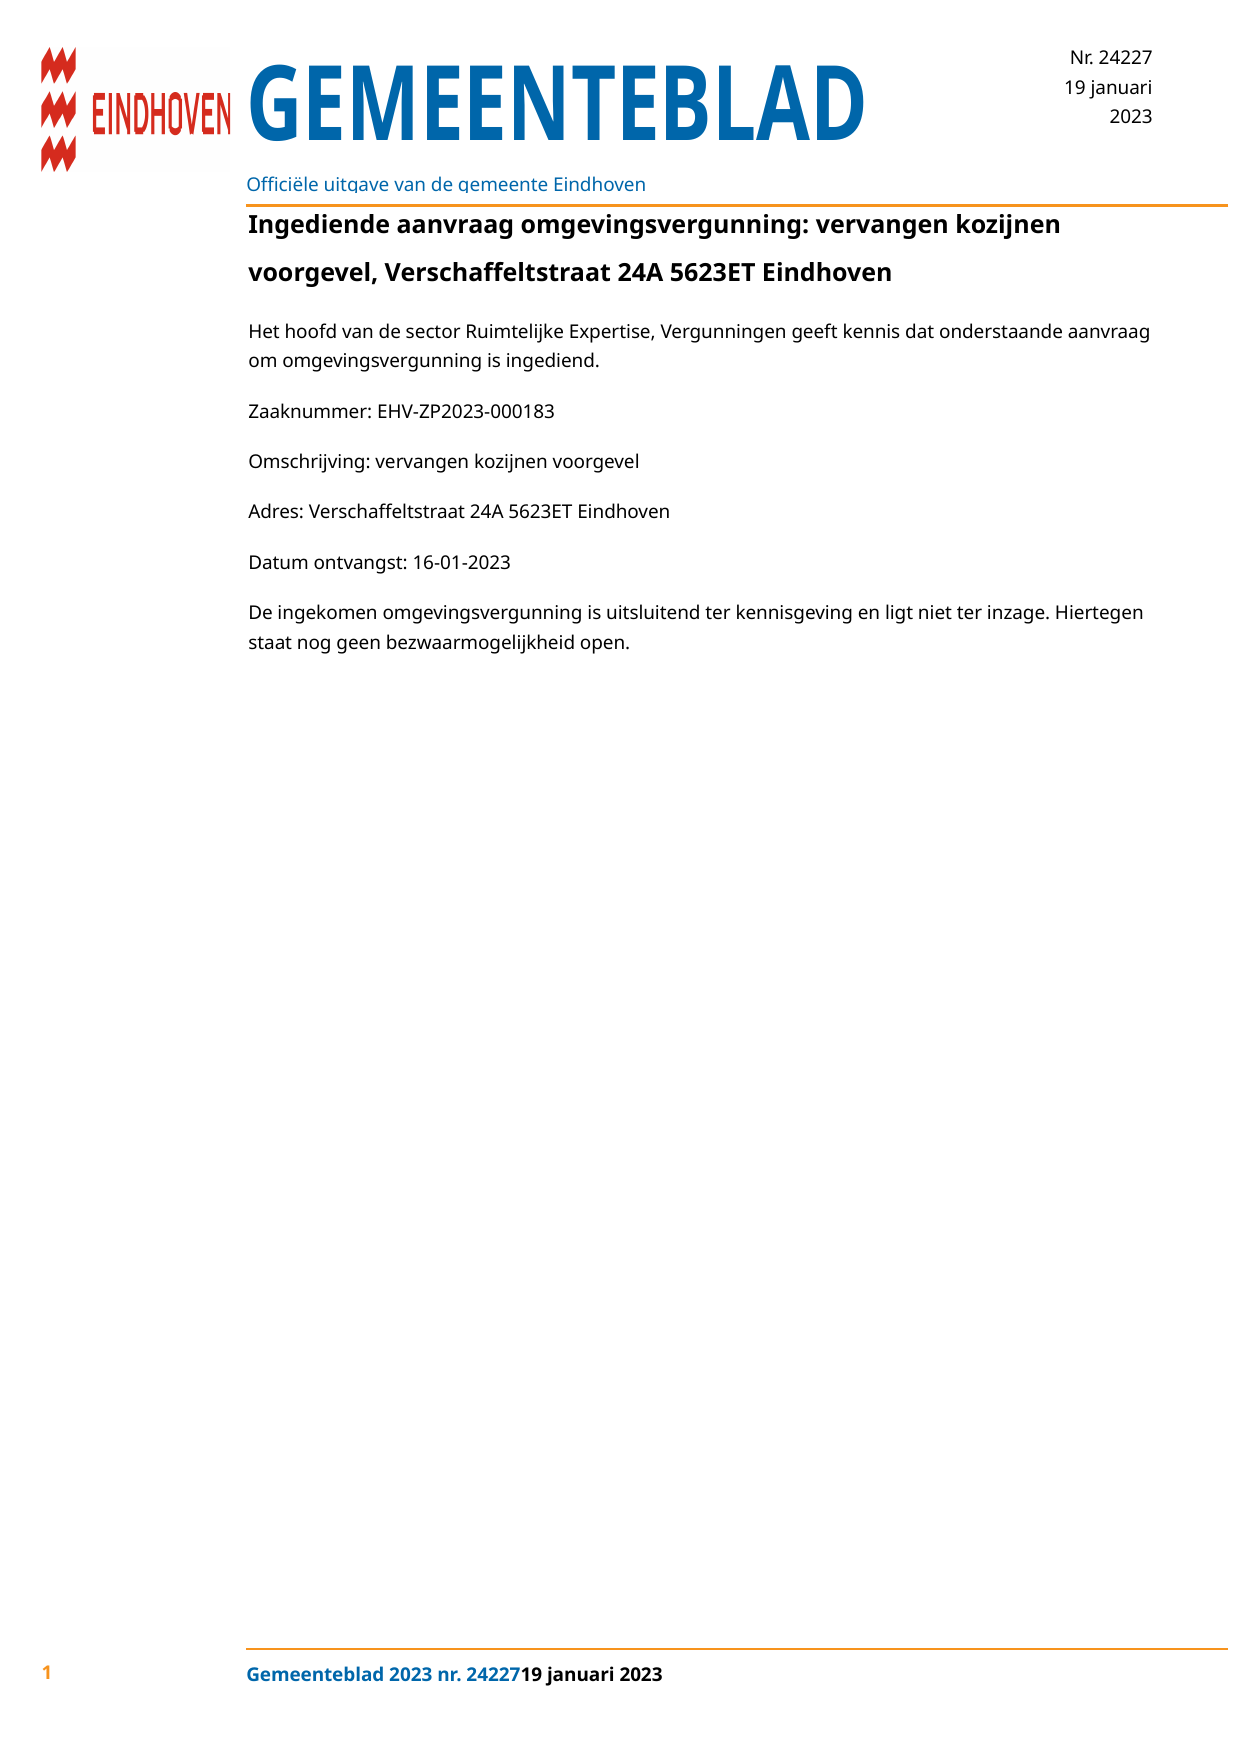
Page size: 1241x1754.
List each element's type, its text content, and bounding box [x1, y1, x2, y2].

text Datum ontvangst: 16-01-2023 [248, 549, 1152, 575]
text Adres: Verschaffeltstraat 24A 5623ET Eindhoven [248, 499, 1152, 524]
text Omschrijving: vervangen kozijnen voorgevel [248, 448, 1152, 474]
picture [41, 47, 231, 172]
text Ingediende aanvraag omgevingsvergunning: vervangen kozijnen voorgevel, Verschaffeltstraat 24A 5623ET Eindhoven [248, 207, 1152, 288]
text De ingekomen omgevingsvergunning is uitsluitend ter kennisgeving en ligt niet ter inzage. Hiertegen staat nog geen bezwaarmogelijkheid open. [248, 599, 1152, 655]
text Zaaknummer: EHV-ZP2023-000183 [248, 398, 1152, 424]
text Het hoofd van de sector Ruimtelijke Expertise, Vergunningen geeft kennis dat onderstaande aanvraag om omgevingsvergunning is ingediend. [248, 318, 1152, 373]
